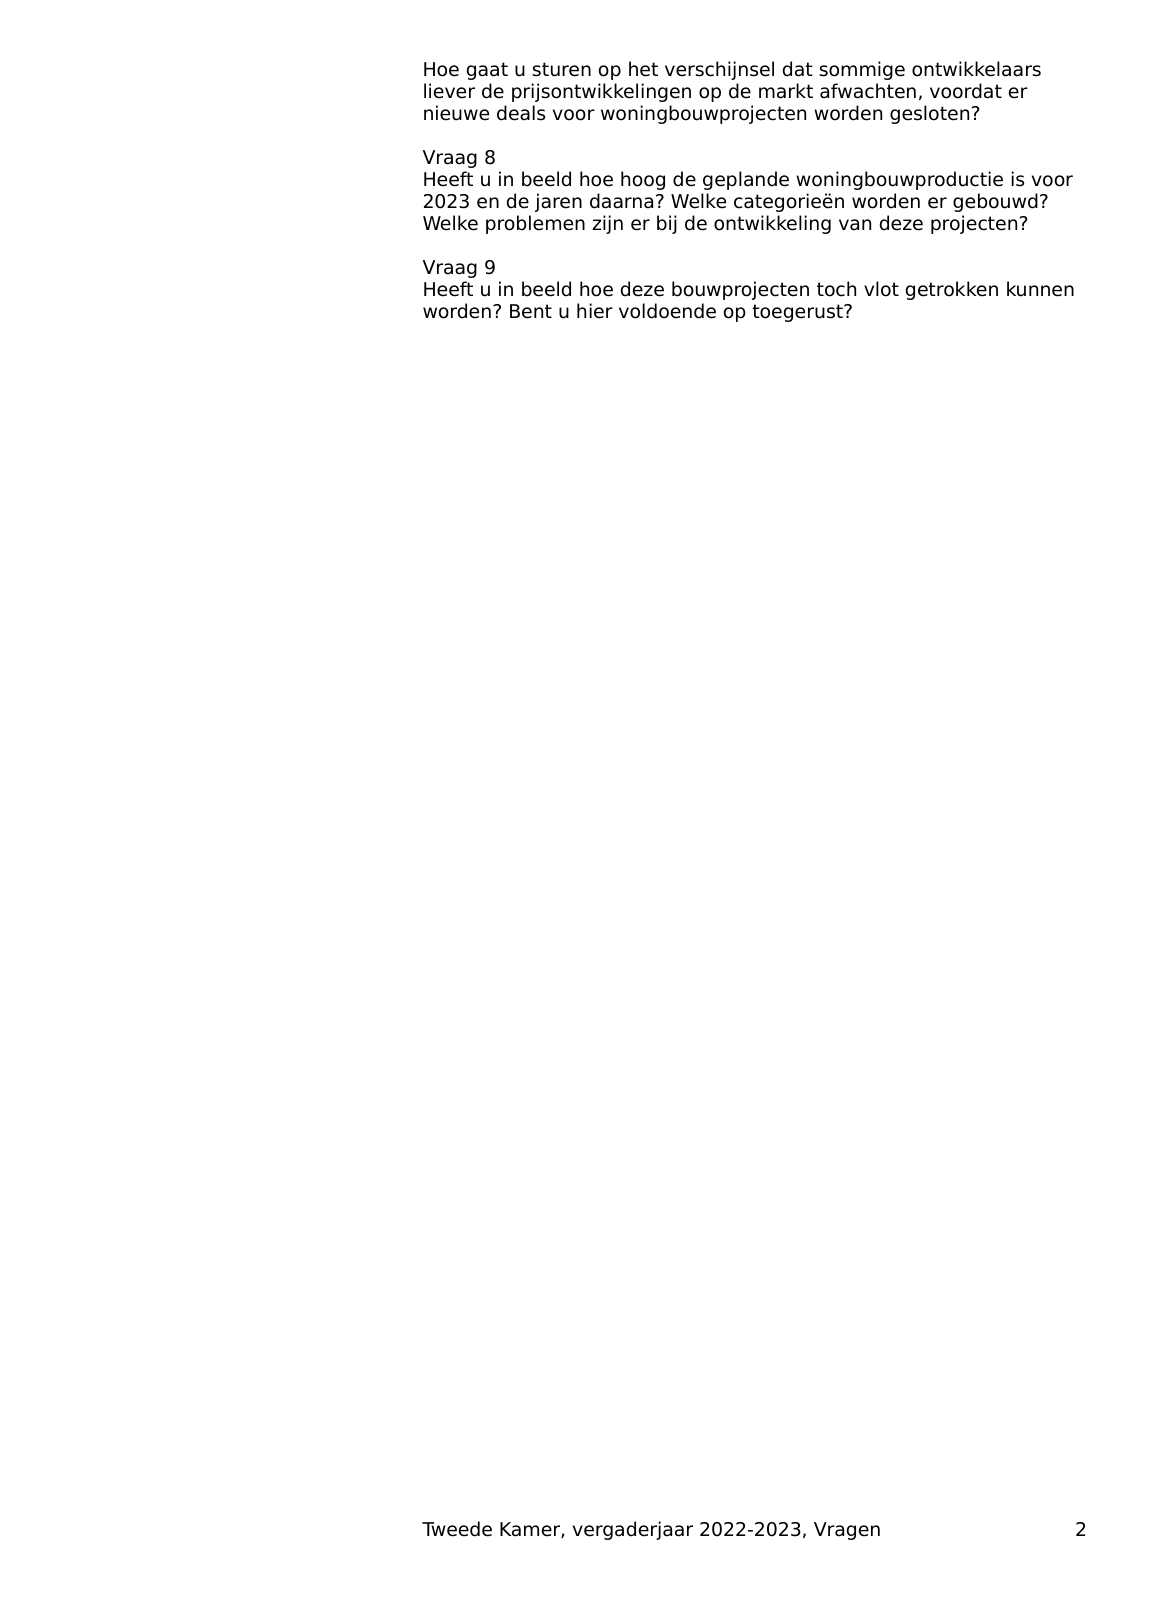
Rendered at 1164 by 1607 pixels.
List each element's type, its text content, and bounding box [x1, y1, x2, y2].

text Vraag 9 [422, 257, 1087, 279]
text Heeft u in beeld hoe deze bouwprojecten toch vlot getrokken kunnen worden? Bent u hier voldoende op toegerust? [422, 279, 1087, 323]
text Vraag 8 [422, 147, 1087, 169]
text Hoe gaat u sturen op het verschijnsel dat sommige ontwikkelaars liever de prijsontwikkelingen op de markt afwachten, voordat er nieuwe deals voor woningbouwprojecten worden gesloten? [422, 59, 1087, 125]
text Heeft u in beeld hoe hoog de geplande woningbouwproductie is voor 2023 en de jaren daarna? Welke categorieën worden er gebouwd? Welke problemen zijn er bij de ontwikkeling van deze projecten? [422, 169, 1087, 235]
